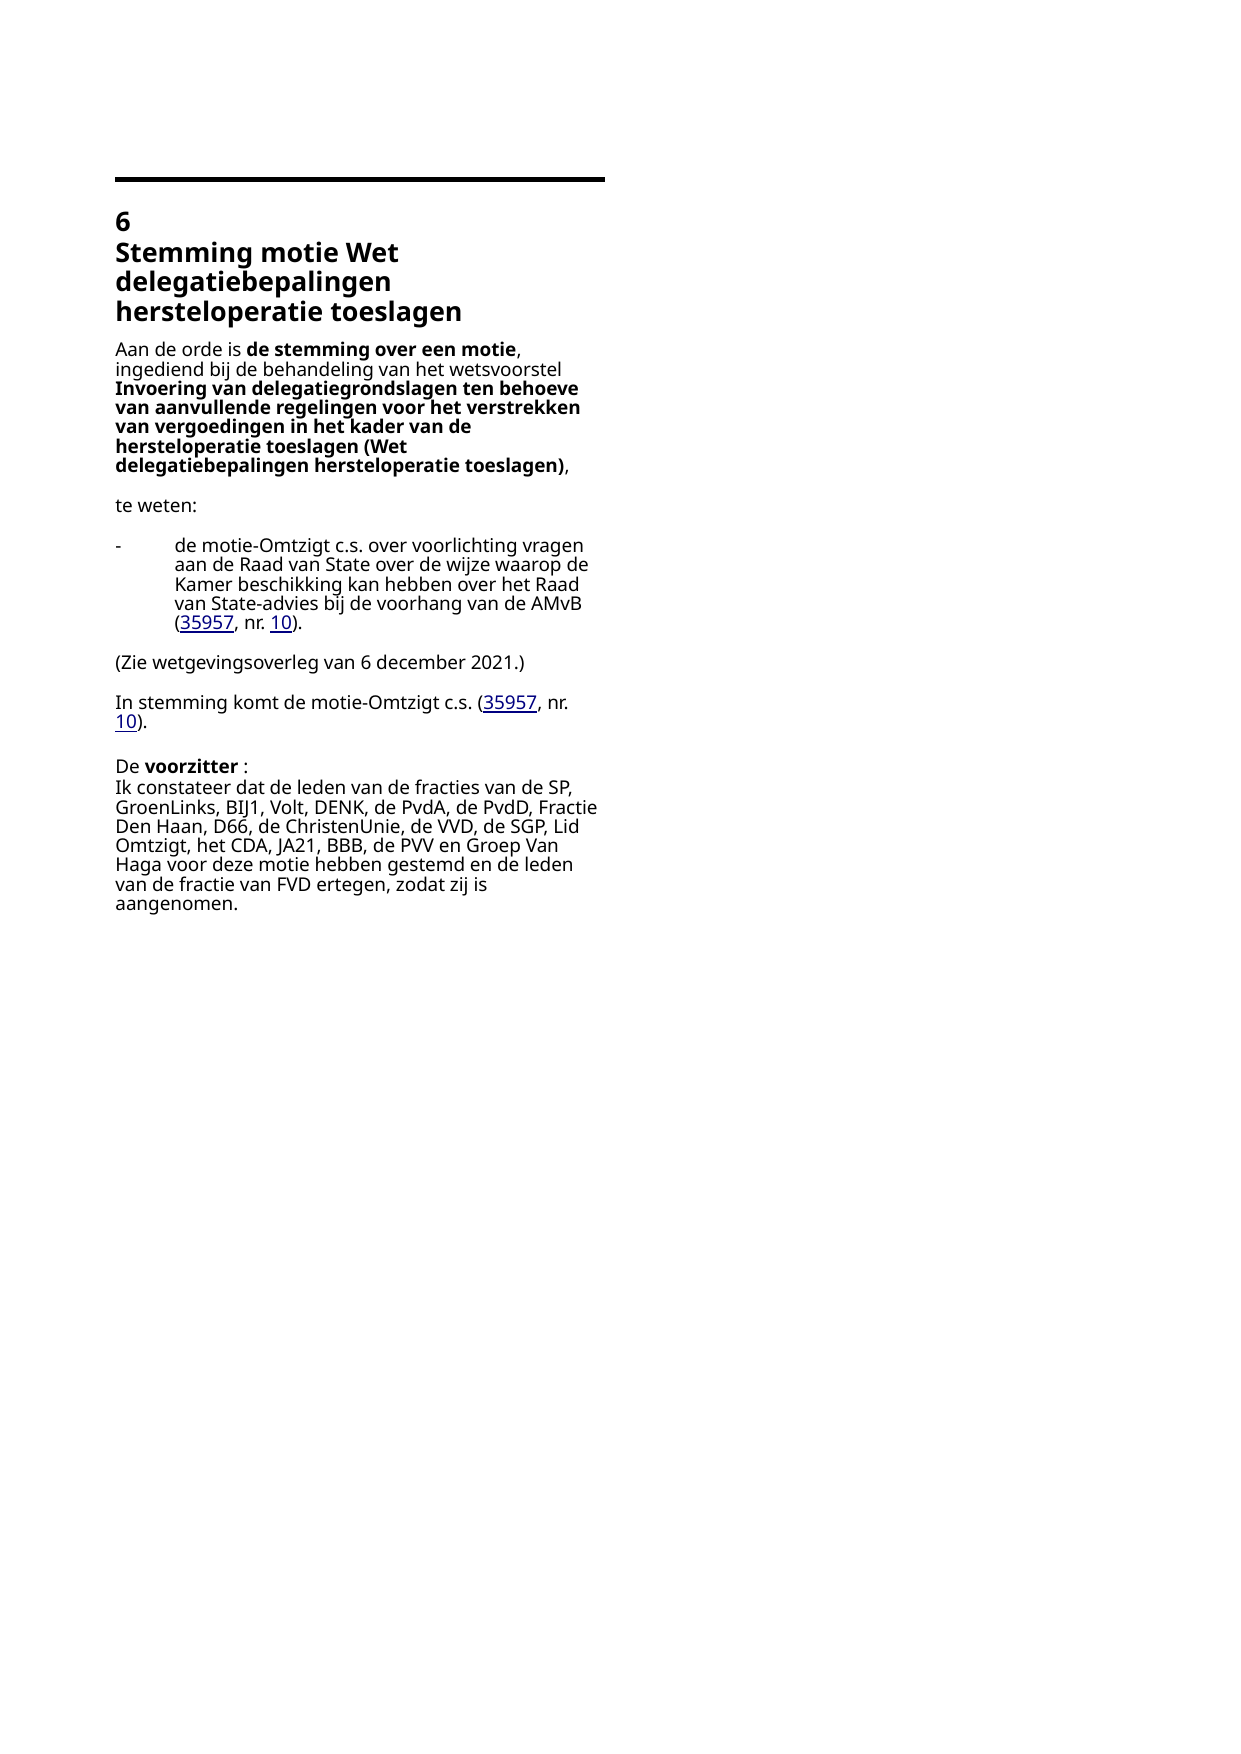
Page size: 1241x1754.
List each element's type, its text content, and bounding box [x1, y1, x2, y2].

text te weten: [115, 497, 605, 516]
text (Zie wetgevingsoverleg van 6 december 2021.) [115, 654, 605, 673]
text De voorzitter : [115, 754, 605, 779]
text Aan de orde is de stemming over een motie, ingediend bij de behandeling van het wetsvoorstel Invoering van delegatiegrondslagen ten behoeve van aanvullende regelingen voor het verstrekken van vergoedingen in het kader van de hersteloperatie toeslagen (Wet delegatiebepalingen hersteloperatie toeslagen), [115, 341, 605, 476]
text In stemming komt de motie-Omtzigt c.s. (35957, nr. 10). [115, 694, 605, 733]
list de motie-Omtzigt c.s. over voorlichting vragen aan de Raad van State over de wijze waarop de Kamer beschikking kan hebben over het Raad van State-advies bij de voorhang van de AMvB (35957, nr. 10). [115, 537, 605, 633]
text Stemming motie Wet delegatiebepalingen hersteloperatie toeslagen [115, 239, 605, 341]
text Ik constateer dat de leden van de fracties van de SP, GroenLinks, BIJ1, Volt, DENK, de PvdA, de PvdD, Fractie Den Haan, D66, de ChristenUnie, de VVD, de SGP, Lid Omtzigt, het CDA, JA21, BBB, de PVV en Groep Van Haga voor deze motie hebben gestemd en de leden van de fractie van FVD ertegen, zodat zij is aangenomen. [115, 779, 605, 914]
text 6 [115, 203, 605, 239]
